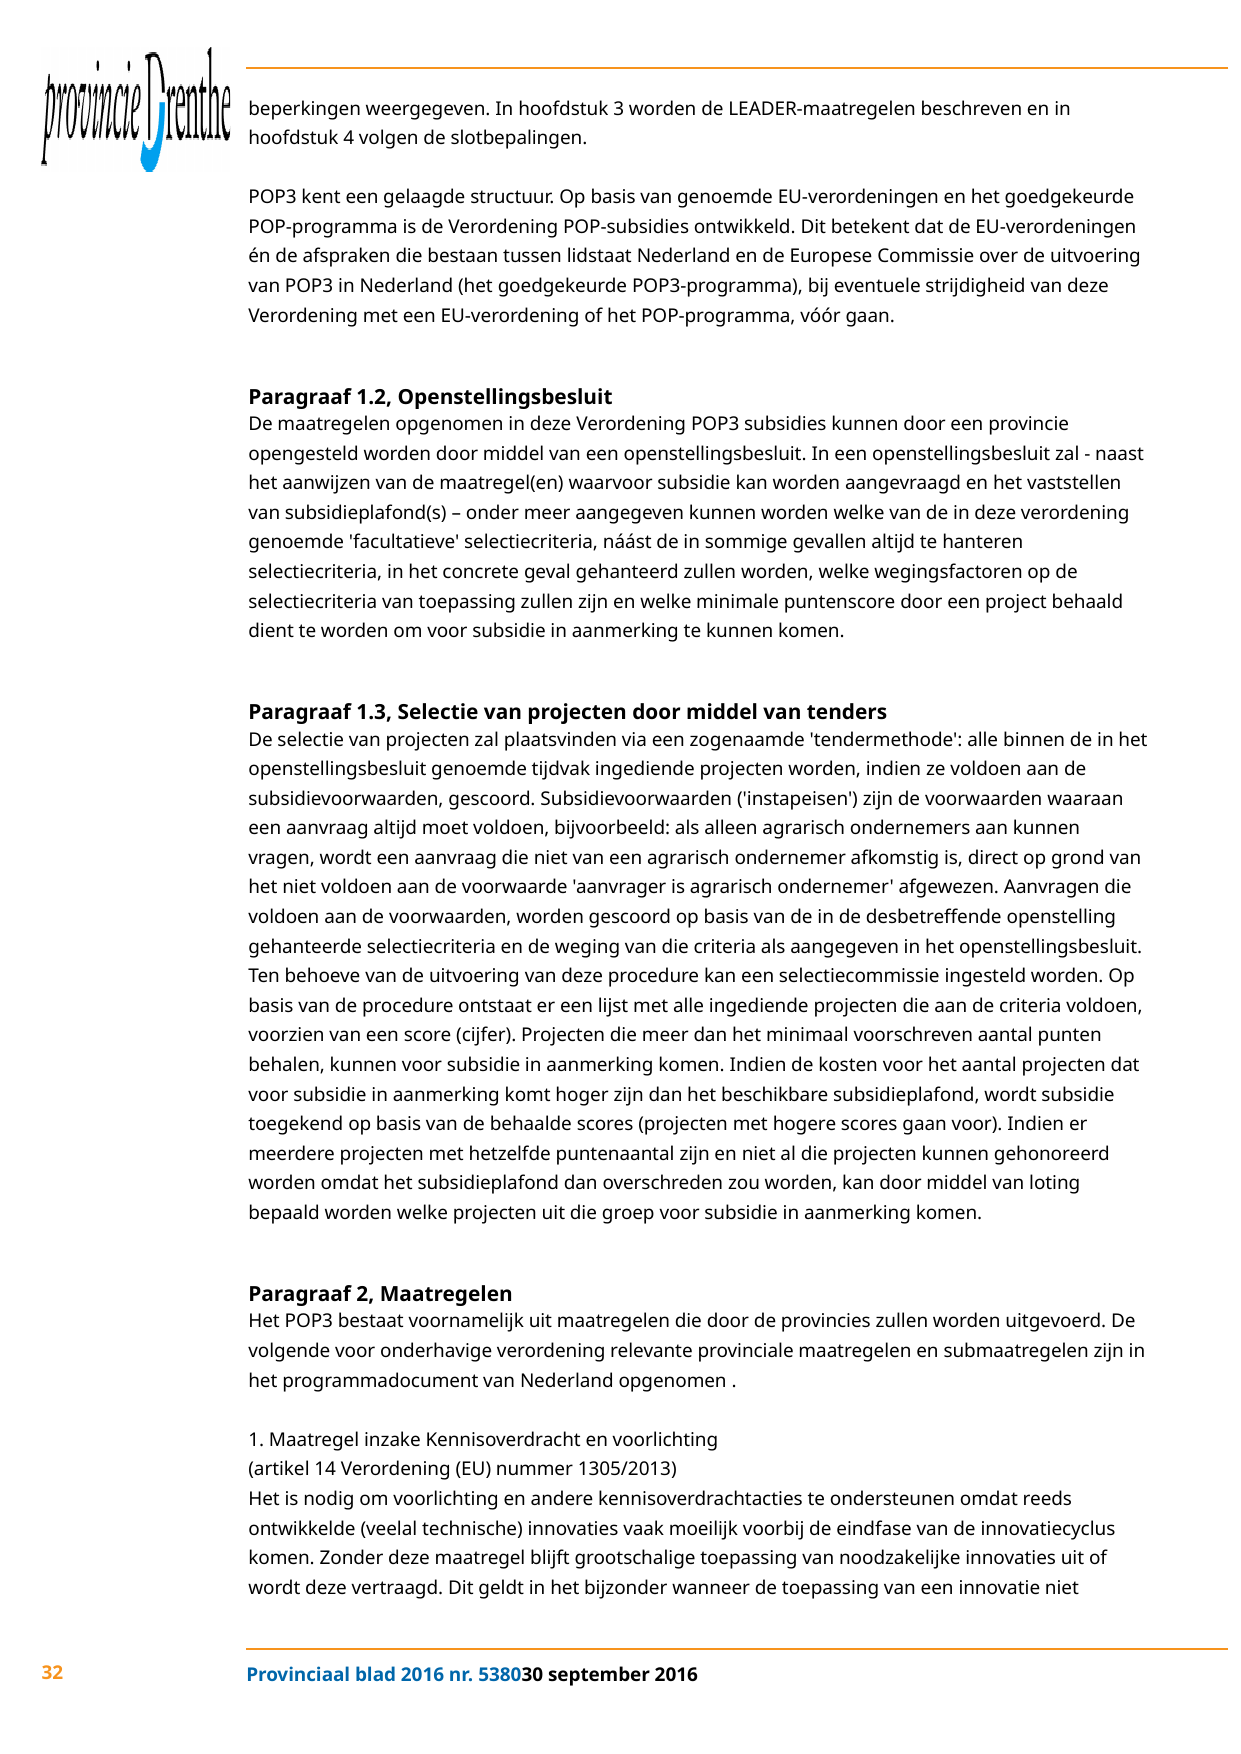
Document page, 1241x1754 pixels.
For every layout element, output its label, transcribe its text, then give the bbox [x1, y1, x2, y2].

text Het is nodig om voorlichting en andere kennisoverdrachtacties te ondersteunen omdat reeds ontwikkelde (veelal technische) innovaties vaak moeilijk voorbij de eindfase van de innovatiecyclus komen. Zonder deze maatregel blijft grootschalige toepassing van noodzakelijke innovaties uit of wordt deze vertraagd. Dit geldt in het bijzonder wanneer de toepassing van een innovatie niet [248, 1485, 1152, 1599]
text 1. Maatregel inzake Kennisoverdracht en voorlichting [248, 1426, 1152, 1452]
text De maatregelen opgenomen in deze Verordening POP3 subsidies kunnen door een provincie opengesteld worden door middel van een openstellingsbesluit. In een openstellingsbesluit zal - naast het aanwijzen van de maatregel(en) waarvoor subsidie kan worden aangevraagd en het vaststellen van subsidieplafond(s) – onder meer aangegeven kunnen worden welke van de in deze verordening genoemde 'facultatieve' selectiecriteria, náást de in sommige gevallen altijd te hanteren selectiecriteria, in het concrete geval gehanteerd zullen worden, welke wegingsfactoren op de selectiecriteria van toepassing zullen zijn en welke minimale puntenscore door een project behaald dient te worden om voor subsidie in aanmerking te kunnen komen. [248, 410, 1152, 643]
text (artikel 14 Verordening (EU) nummer 1305/2013) [248, 1456, 1152, 1481]
text De selectie van projecten zal plaatsvinden via een zogenaamde 'tendermethode': alle binnen de in het openstellingsbesluit genoemde tijdvak ingediende projecten worden, indien ze voldoen aan de subsidievoorwaarden, gescoord. Subsidievoorwaarden ('instapeisen') zijn de voorwaarden waaraan een aanvraag altijd moet voldoen, bijvoorbeeld: als alleen agrarisch ondernemers aan kunnen vragen, wordt een aanvraag die niet van een agrarisch ondernemer afkomstig is, direct op grond van het niet voldoen aan de voorwaarde 'aanvrager is agrarisch ondernemer' afgewezen. Aanvragen die voldoen aan de voorwaarden, worden gescoord op basis van de in de desbetreffende openstelling gehanteerde selectiecriteria en de weging van die criteria als aangegeven in het openstellingsbesluit. Ten behoeve van de uitvoering van deze procedure kan een selectiecommissie ingesteld worden. Op basis van de procedure ontstaat er een lijst met alle ingediende projecten die aan de criteria voldoen, voorzien van een score (cijfer). Projecten die meer dan het minimaal voorschreven aantal punten behalen, kunnen voor subsidie in aanmerking komen. Indien de kosten voor het aantal projecten dat voor subsidie in aanmerking komt hoger zijn dan het beschikbare subsidieplafond, wordt subsidie toegekend op basis van de behaalde scores (projecten met hogere scores gaan voor). Indien er meerdere projecten met hetzelfde puntenaantal zijn en niet al die projecten kunnen gehonoreerd worden omdat het subsidieplafond dan overschreden zou worden, kan door middel van loting bepaald worden welke projecten uit die groep voor subsidie in aanmerking komen. [248, 726, 1152, 1225]
picture [41, 47, 231, 172]
text Paragraaf 1.3, Selectie van projecten door middel van tenders [248, 697, 1152, 726]
text POP3 kent een gelaagde structuur. Op basis van genoemde EU-verordeningen en het goedgekeurde POP-programma is de Verordening POP-subsidies ontwikkeld. Dit betekent dat de EU-verordeningen én de afspraken die bestaan tussen lidstaat Nederland en de Europese Commissie over de uitvoering van POP3 in Nederland (het goedgekeurde POP3-programma), bij eventuele strijdigheid van deze Verordening met een EU-verordening of het POP-programma, vóór gaan. [248, 183, 1152, 328]
text Paragraaf 1.2, Openstellingsbesluit [248, 382, 1152, 410]
text beperkingen weergegeven. In hoofdstuk 3 worden de LEADER-maatregelen beschreven en in hoofdstuk 4 volgen de slotbepalingen. [248, 95, 1152, 150]
text Het POP3 bestaat voornamelijk uit maatregelen die door de provincies zullen worden uitgevoerd. De volgende voor onderhavige verordening relevante provinciale maatregelen en submaatregelen zijn in het programmadocument van Nederland opgenomen . [248, 1308, 1152, 1392]
text Paragraaf 2, Maatregelen [248, 1279, 1152, 1308]
